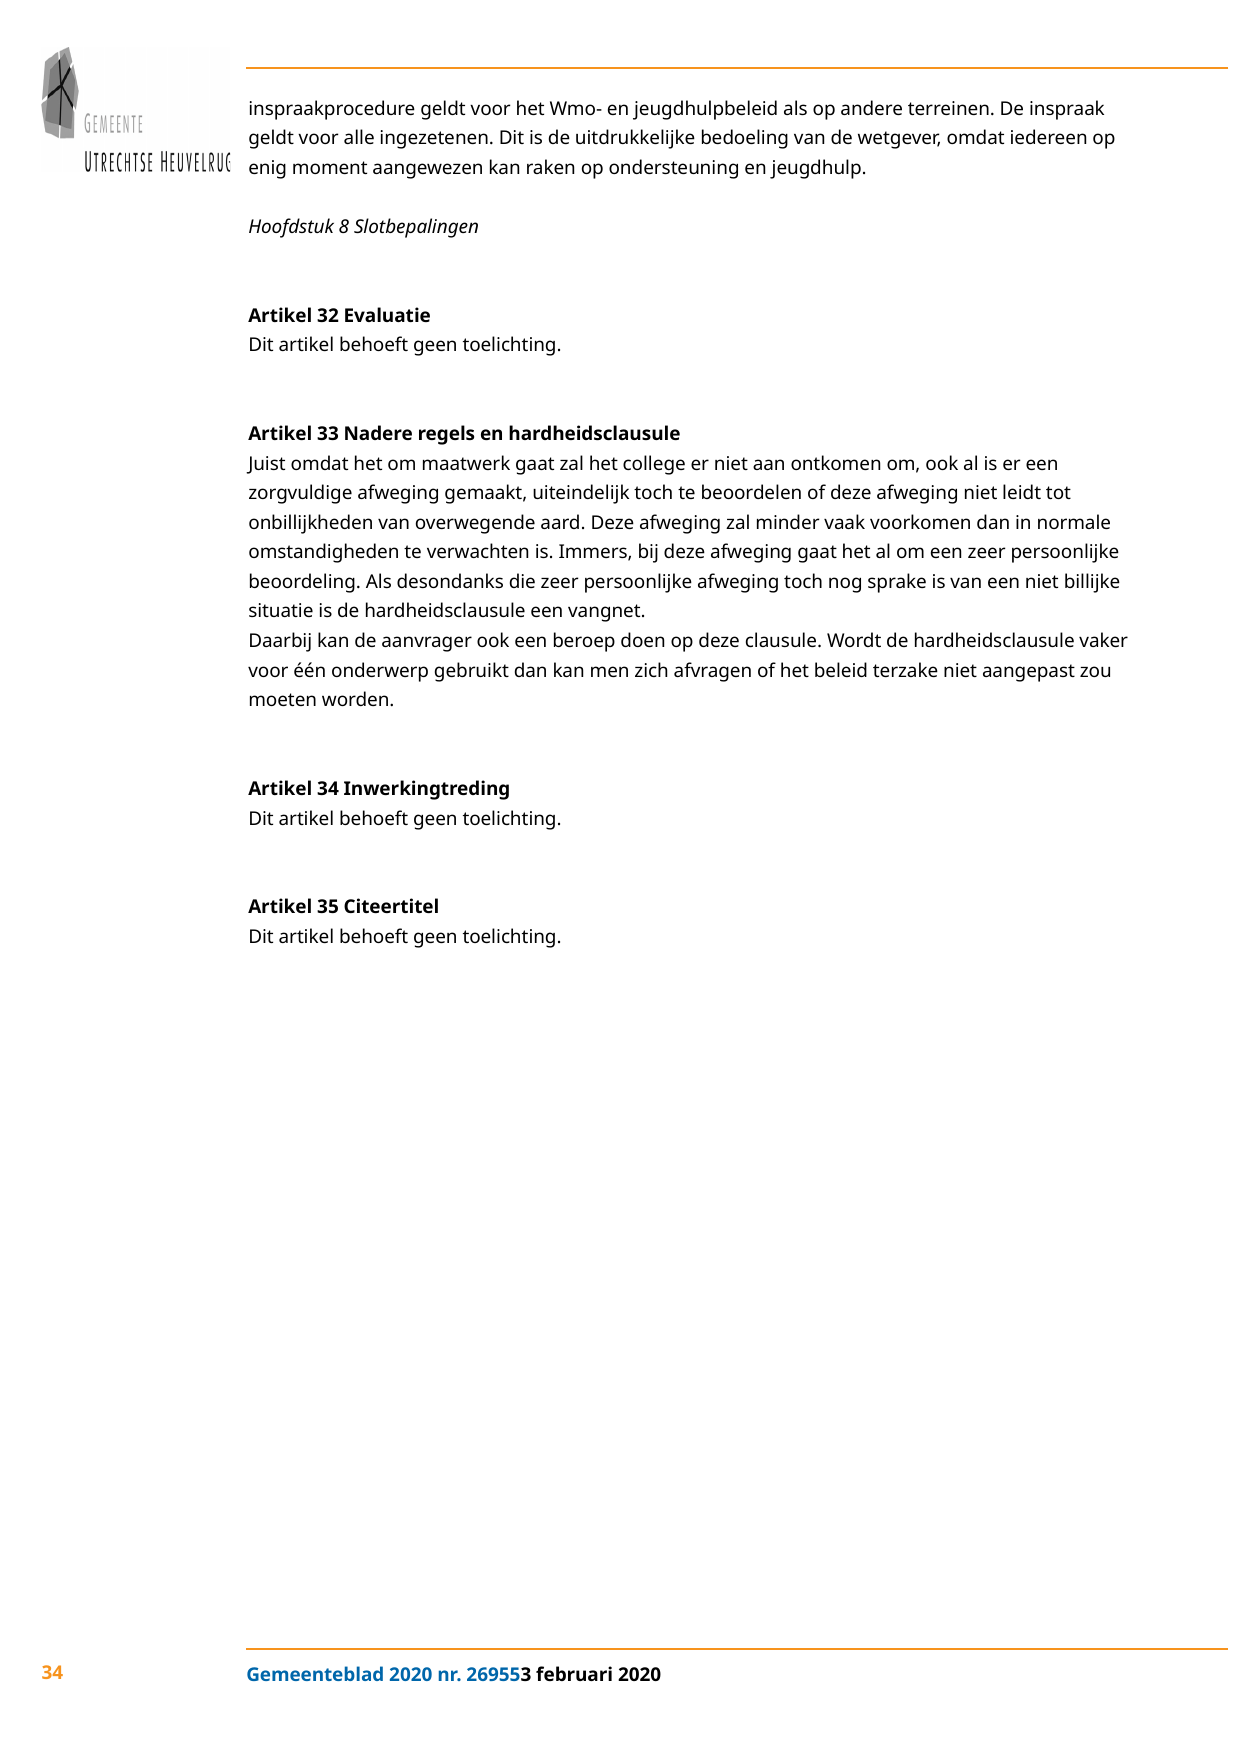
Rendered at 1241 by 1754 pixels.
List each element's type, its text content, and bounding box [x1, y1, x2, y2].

text Hoofdstuk 8 Slotbepalingen [248, 213, 1152, 239]
picture [41, 47, 231, 172]
text Daarbij kan de aanvrager ook een beroep doen op deze clausule. Wordt de hardheidsclausule vaker voor één onderwerp gebruikt dan kan men zich afvragen of het beleid terzake niet aangepast zou moeten worden. [248, 627, 1152, 712]
text Artikel 32 Evaluatie [248, 302, 1152, 328]
text Dit artikel behoeft geen toelichting. [248, 331, 1152, 357]
text Dit artikel behoeft geen toelichting. [248, 923, 1152, 949]
text Artikel 35 Citeertitel [248, 893, 1152, 919]
text inspraakprocedure geldt voor het Wmo- en jeugdhulpbeleid als op andere terreinen. De inspraak geldt voor alle ingezetenen. Dit is de uitdrukkelijke bedoeling van de wetgever, omdat iedereen op enig moment aangewezen kan raken op ondersteuning en jeugdhulp. [248, 95, 1152, 180]
text Artikel 33 Nadere regels en hardheidsclausule [248, 420, 1152, 446]
text Juist omdat het om maatwerk gaat zal het college er niet aan ontkomen om, ook al is er een zorgvuldige afweging gemaakt, uiteindelijk toch te beoordelen of deze afweging niet leidt tot onbillijkheden van overwegende aard. Deze afweging zal minder vaak voorkomen dan in normale omstandigheden te verwachten is. Immers, bij deze afweging gaat het al om een zeer persoonlijke beoordeling. Als desondanks die zeer persoonlijke afweging toch nog sprake is van een niet billijke situatie is de hardheidsclausule een vangnet. [248, 450, 1152, 623]
text Artikel 34 Inwerkingtreding [248, 775, 1152, 801]
text Dit artikel behoeft geen toelichting. [248, 805, 1152, 831]
